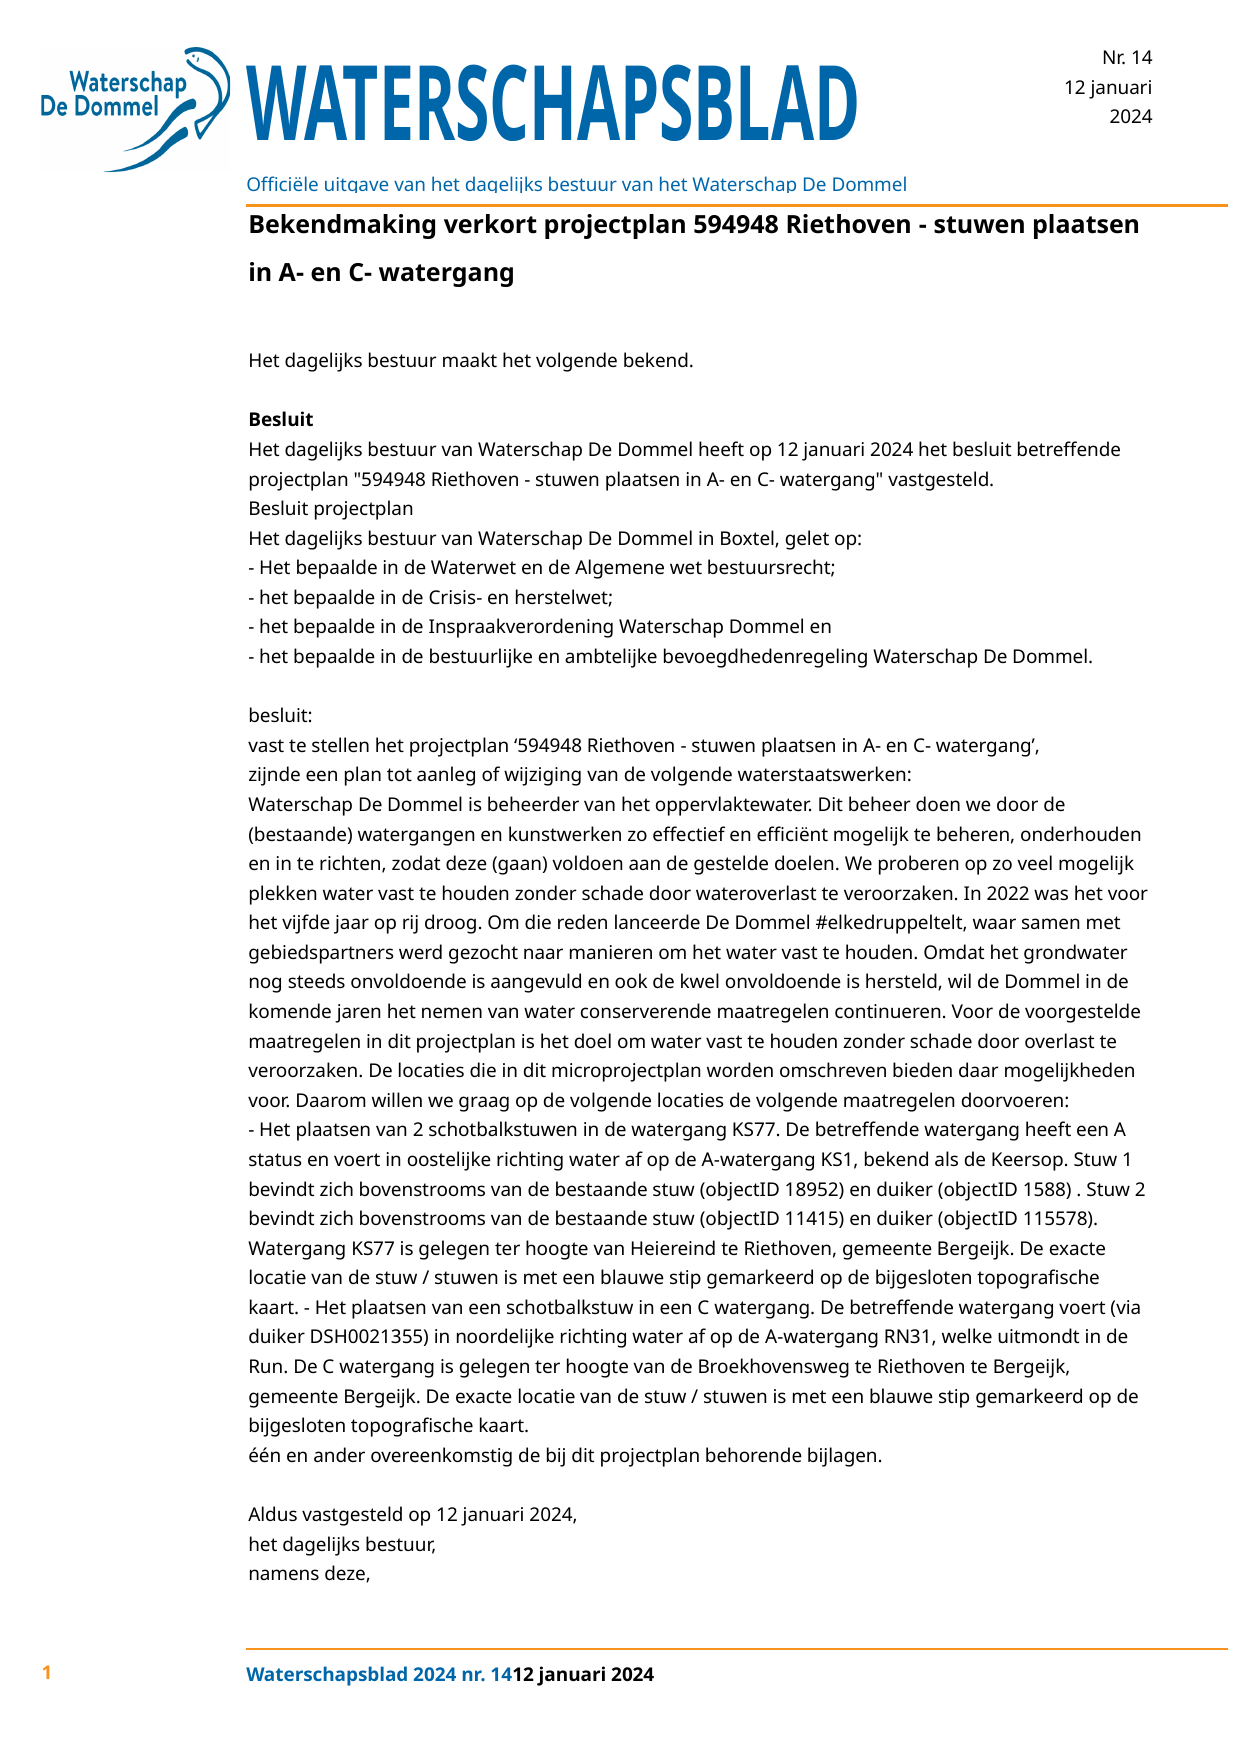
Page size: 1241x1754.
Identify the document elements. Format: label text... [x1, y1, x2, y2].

text Het dagelijks bestuur maakt het volgende bekend. [248, 347, 1152, 373]
text Het dagelijks bestuur van Waterschap De Dommel heeft op 12 januari 2024 het besluit betreffende projectplan "594948 Riethoven ‑ stuwen plaatsen in A‑ en C‑ watergang" vastgesteld. [248, 436, 1152, 492]
text ‑ het bepaalde in de Inspraakverordening Waterschap Dommel en [248, 614, 1152, 639]
text ‑ het bepaalde in de Crisis‑ en herstelwet; [248, 584, 1152, 610]
text Besluit projectplan [248, 495, 1152, 521]
text het dagelijks bestuur, [248, 1531, 1152, 1557]
picture [198, 118, 210, 131]
picture [204, 47, 231, 76]
text ‑ Het plaatsen van 2 schotbalkstuwen in de watergang KS77. De betreffende watergang heeft een A status en voert in oostelijke richting water af op de A‑watergang KS1, bekend als de Keersop. Stuw 1 bevindt zich bovenstrooms van de bestaande stuw (objectID 18952) en duiker (objectID 1588) . Stuw 2 bevindt zich bovenstrooms van de bestaande stuw (objectID 11415) en duiker (objectID 115578). Watergang KS77 is gelegen ter hoogte van Heiereind te Riethoven, gemeente Bergeijk. De exacte locatie van de stuw / stuwen is met een blauwe stip gemarkeerd op de bijgesloten topografische kaart. ‑ Het plaatsen van een schotbalkstuw in een C watergang. De betreffende watergang voert (via duiker DSH0021355) in noordelijke richting water af op de A‑watergang RN31, welke uitmondt in de Run. De C watergang is gelegen ter hoogte van de Broekhovensweg te Riethoven te Bergeijk, gemeente Bergeijk. De exacte locatie van de stuw / stuwen is met een blauwe stip gemarkeerd op de bijgesloten topografische kaart. [248, 1117, 1152, 1438]
text zijnde een plan tot aanleg of wijziging van de volgende waterstaatswerken: [248, 762, 1152, 787]
text ‑ het bepaalde in de bestuurlijke en ambtelijke bevoegdhedenregeling Waterschap De Dommel. [248, 643, 1152, 669]
picture [45, 99, 51, 111]
text besluit: [248, 702, 1152, 728]
text vast te stellen het projectplan ‘594948 Riethoven ‑ stuwen plaatsen in A‑ en C‑ watergang’, [248, 732, 1152, 758]
text ‑ Het bepaalde in de Waterwet en de Algemene wet bestuursrecht; [248, 554, 1152, 580]
text Waterschap De Dommel is beheerder van het oppervlaktewater. Dit beheer doen we door de (bestaande) watergangen en kunstwerken zo effectief en efficiënt mogelijk te beheren, onderhouden en in te richten, zodat deze (gaan) voldoen aan de gestelde doelen. We proberen op zo veel mogelijk plekken water vast te houden zonder schade door wateroverlast te veroorzaken. In 2022 was het voor het vijfde jaar op rij droog. Om die reden lanceerde De Dommel #elkedruppeltelt, waar samen met gebiedspartners werd gezocht naar manieren om het water vast te houden. Omdat het grondwater nog steeds onvoldoende is aangevuld en ook de kwel onvoldoende is hersteld, wil de Dommel in de komende jaren het nemen van water conserverende maatregelen continueren. Voor de voorgestelde maatregelen in dit projectplan is het doel om water vast te houden zonder schade door overlast te veroorzaken. De locaties die in dit microprojectplan worden omschreven bieden daar mogelijkheden voor. Daarom willen we graag op de volgende locaties de volgende maatregelen doorvoeren: [248, 791, 1152, 1113]
text Het dagelijks bestuur van Waterschap De Dommel in Boxtel, gelet op: [248, 525, 1152, 551]
text Bekendmaking verkort projectplan 594948 Riethoven ‑ stuwen plaatsen in A‑ en C‑ watergang [248, 207, 1152, 288]
picture [41, 47, 231, 172]
text namens deze, [248, 1560, 1152, 1586]
text Aldus vastgesteld op 12 januari 2024, [248, 1501, 1152, 1527]
text Besluit [248, 407, 1152, 432]
text één en ander overeenkomstig de bij dit projectplan behorende bijlagen. [248, 1442, 1152, 1468]
